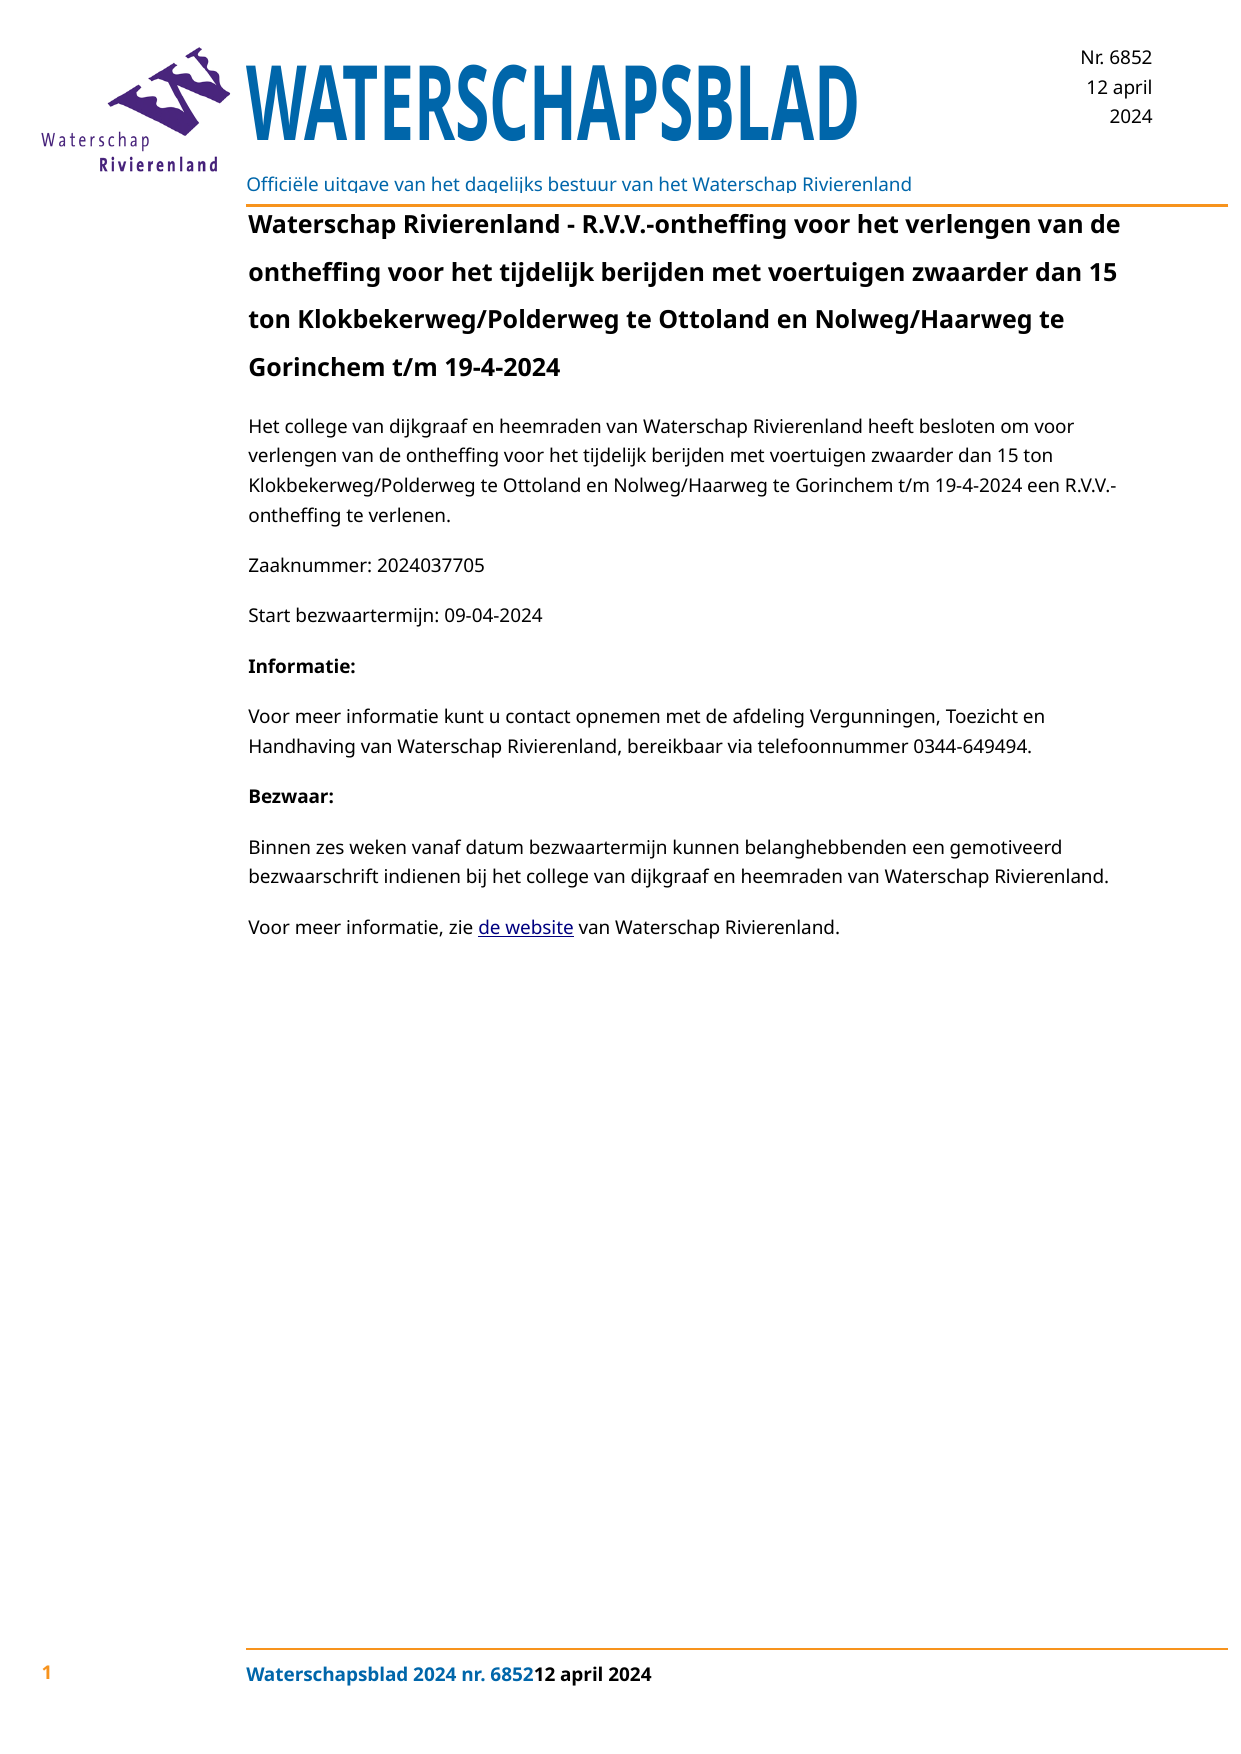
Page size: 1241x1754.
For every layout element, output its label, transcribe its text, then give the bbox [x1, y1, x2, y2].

text Zaaknummer: 2024037705 [248, 552, 1152, 578]
text Het college van dijkgraaf en heemraden van Waterschap Rivierenland heeft besloten om voor verlengen van de ontheffing voor het tijdelijk berijden met voertuigen zwaarder dan 15 ton Klokbekerweg/Polderweg te Ottoland en Nolweg/Haarweg te Gorinchem t/m 19-4-2024 een R.V.V.-ontheffing te verlenen. [248, 413, 1152, 528]
text Binnen zes weken vanaf datum bezwaartermijn kunnen belanghebbenden een gemotiveerd bezwaarschrift indienen bij het college van dijkgraaf en heemraden van Waterschap Rivierenland. [248, 834, 1152, 889]
text Informatie: [248, 653, 1152, 679]
text Bezwaar: [248, 783, 1152, 809]
picture [41, 47, 231, 172]
text Voor meer informatie kunt u contact opnemen met de afdeling Vergunningen, Toezicht en Handhaving van Waterschap Rivierenland, bereikbaar via telefoonnummer 0344-649494. [248, 703, 1152, 759]
text Waterschap Rivierenland - R.V.V.-ontheffing voor het verlengen van de ontheffing voor het tijdelijk berijden met voertuigen zwaarder dan 15 ton Klokbekerweg/Polderweg te Ottoland en Nolweg/Haarweg te Gorinchem t/m 19-4-2024 [248, 207, 1152, 384]
text Start bezwaartermijn: 09-04-2024 [248, 603, 1152, 628]
text Voor meer informatie, zie de website van Waterschap Rivierenland. [248, 914, 1152, 940]
